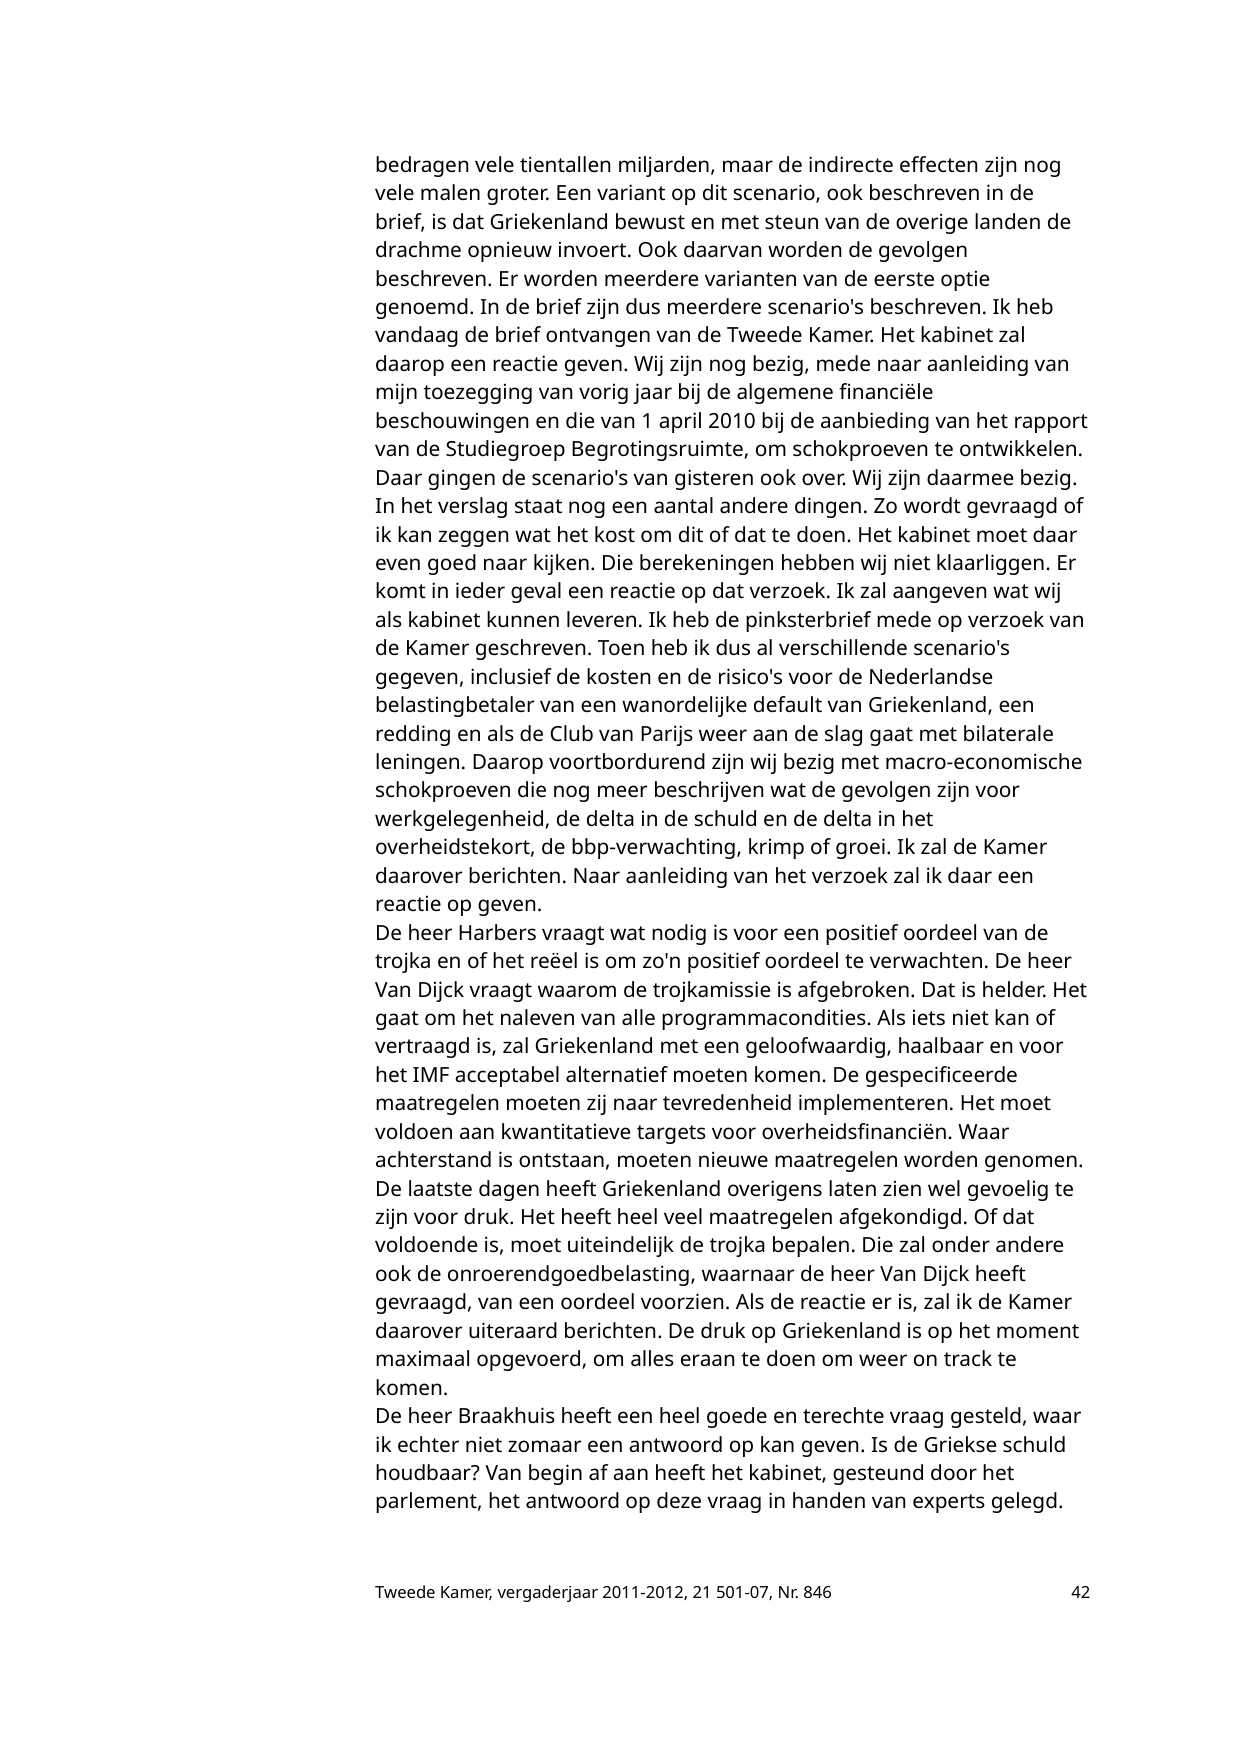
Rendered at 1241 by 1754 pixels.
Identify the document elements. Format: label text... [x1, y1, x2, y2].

text bedragen vele tientallen miljarden, maar de indirecte effecten zijn nog vele malen groter. Een variant op dit scenario, ook beschreven in de brief, is dat Griekenland bewust en met steun van de overige landen de drachme opnieuw invoert. Ook daarvan worden de gevolgen beschreven. Er worden meerdere varianten van de eerste optie genoemd. In de brief zijn dus meerdere scenario's beschreven. Ik heb vandaag de brief ontvangen van de Tweede Kamer. Het kabinet zal daarop een reactie geven. Wij zijn nog bezig, mede naar aanleiding van mijn toezegging van vorig jaar bij de algemene financiële beschouwingen en die van 1 april 2010 bij de aanbieding van het rapport van de Studiegroep Begrotingsruimte, om schokproeven te ontwikkelen. Daar gingen de scenario's van gisteren ook over. Wij zijn daarmee bezig. In het verslag staat nog een aantal andere dingen. Zo wordt gevraagd of ik kan zeggen wat het kost om dit of dat te doen. Het kabinet moet daar even goed naar kijken. Die berekeningen hebben wij niet klaarliggen. Er komt in ieder geval een reactie op dat verzoek. Ik zal aangeven wat wij als kabinet kunnen leveren. Ik heb de pinksterbrief mede op verzoek van de Kamer geschreven. Toen heb ik dus al verschillende scenario's gegeven, inclusief de kosten en de risico's voor de Nederlandse belastingbetaler van een wanordelijke default van Griekenland, een redding en als de Club van Parijs weer aan de slag gaat met bilaterale leningen. Daarop voortbordurend zijn wij bezig met macro-economische schokproeven die nog meer beschrijven wat de gevolgen zijn voor werkgelegenheid, de delta in de schuld en de delta in het overheidstekort, de bbp-verwachting, krimp of groei. Ik zal de Kamer daarover berichten. Naar aanleiding van het verzoek zal ik daar een reactie op geven. [375, 150, 1090, 918]
text De heer Harbers vraagt wat nodig is voor een positief oordeel van de trojka en of het reëel is om zo'n positief oordeel te verwachten. De heer Van Dijck vraagt waarom de trojkamissie is afgebroken. Dat is helder. Het gaat om het naleven van alle programmacondities. Als iets niet kan of vertraagd is, zal Griekenland met een geloofwaardig, haalbaar en voor het IMF acceptabel alternatief moeten komen. De gespecificeerde maatregelen moeten zij naar tevredenheid implementeren. Het moet voldoen aan kwantitatieve targets voor overheidsfinanciën. Waar achterstand is ontstaan, moeten nieuwe maatregelen worden genomen. De laatste dagen heeft Griekenland overigens laten zien wel gevoelig te zijn voor druk. Het heeft heel veel maatregelen afgekondigd. Of dat voldoende is, moet uiteindelijk de trojka bepalen. Die zal onder andere ook de onroerendgoedbelasting, waarnaar de heer Van Dijck heeft gevraagd, van een oordeel voorzien. Als de reactie er is, zal ik de Kamer daarover uiteraard berichten. De druk op Griekenland is op het moment maximaal opgevoerd, om alles eraan te doen om weer on track te komen. [375, 918, 1090, 1401]
text De heer Braakhuis heeft een heel goede en terechte vraag gesteld, waar ik echter niet zomaar een antwoord op kan geven. Is de Griekse schuld houdbaar? Van begin af aan heeft het kabinet, gesteund door het parlement, het antwoord op deze vraag in handen van experts gelegd. [375, 1401, 1090, 1515]
